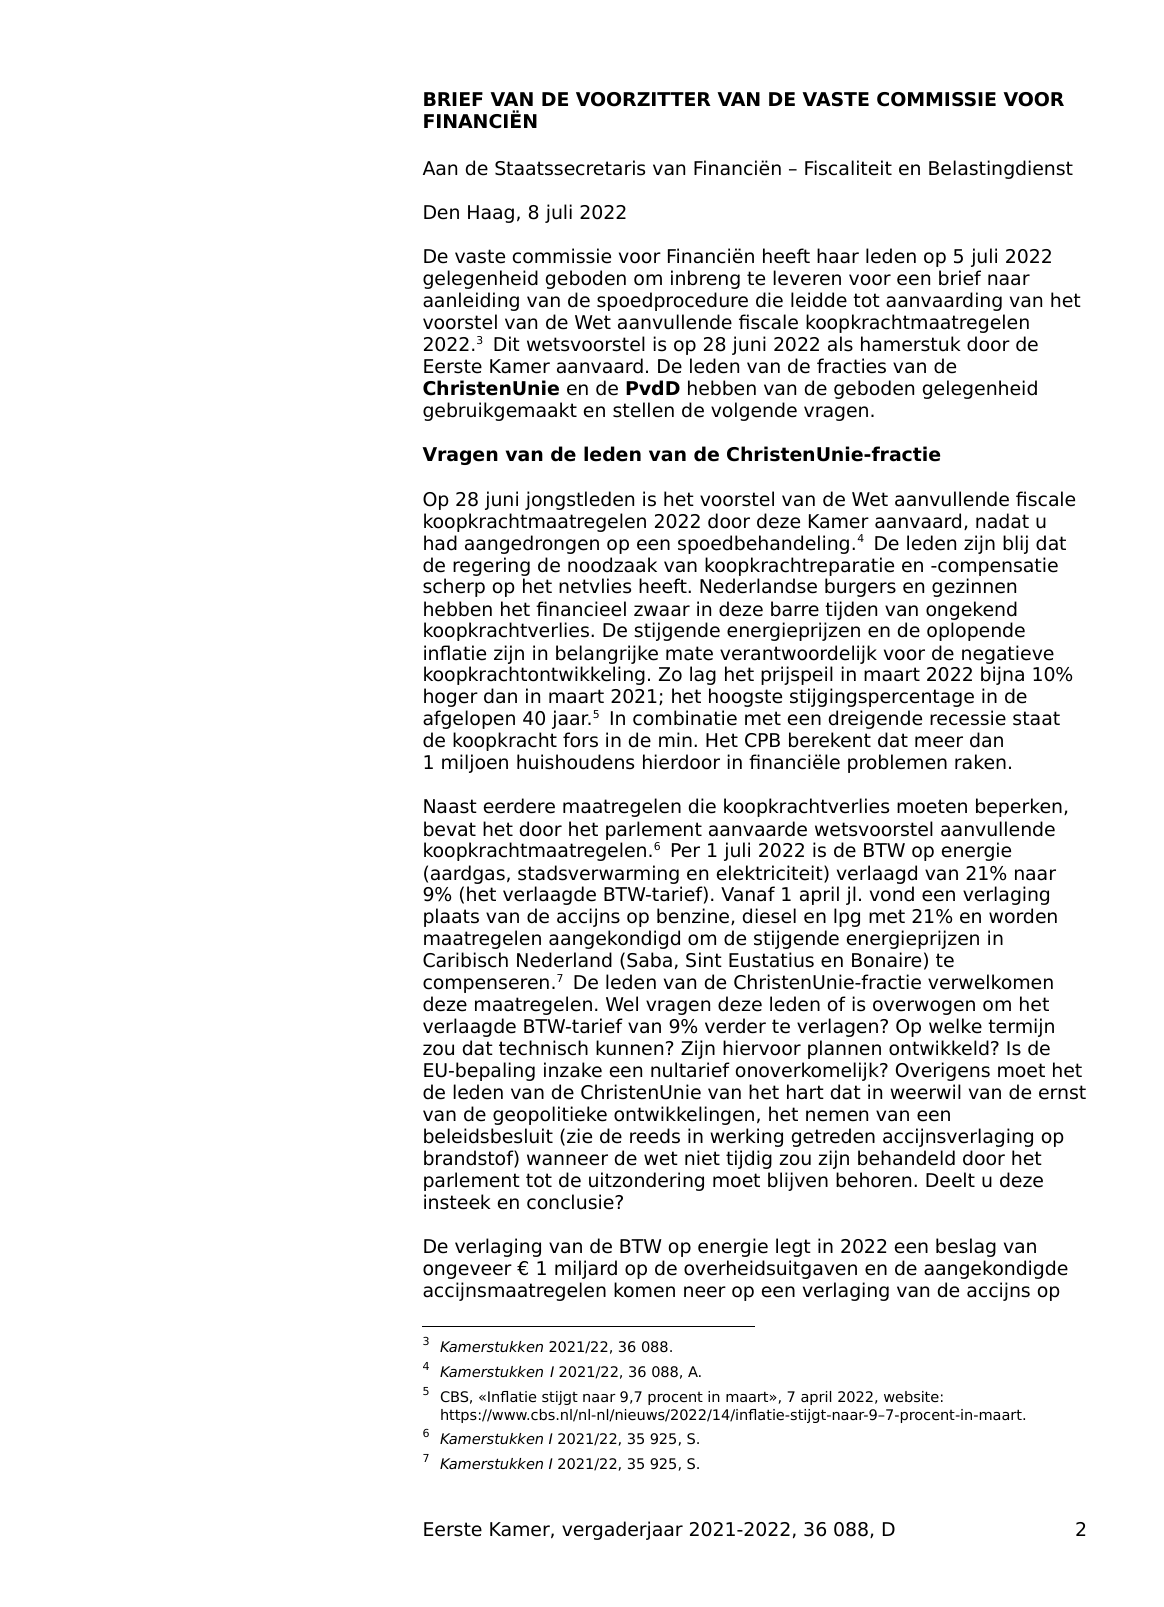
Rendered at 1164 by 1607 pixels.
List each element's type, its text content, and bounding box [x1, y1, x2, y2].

text Kamerstukken I 2021/22, 35 925, S. [422, 1427, 1087, 1449]
text CBS, «Inflatie stijgt naar 9,7 procent in maart», 7 april 2022, website: https://www.cbs.nl/nl-nl/nieuws/2022/14/inflatie-stijgt-naar-9–7-procent-in-maart. [422, 1385, 1087, 1424]
text Kamerstukken 2021/22, 36 088. [422, 1335, 1087, 1357]
text Op 28 juni jongstleden is het voorstel van de Wet aanvullende fiscale koopkrachtmaatregelen 2022 door deze Kamer aanvaard, nadat u had aangedrongen op een spoedbehandeling. De leden zijn blij dat de regering de noodzaak van koopkrachtreparatie en -compensatie scherp op het netvlies heeft. Nederlandse burgers en gezinnen hebben het financieel zwaar in deze barre tijden van ongekend koopkrachtverlies. De stijgende energieprijzen en de oplopende inflatie zijn in belangrijke mate verantwoordelijk voor de negatieve koopkrachtontwikkeling. Zo lag het prijspeil in maart 2022 bijna 10% hoger dan in maart 2021; het hoogste stijgingspercentage in de afgelopen 40 jaar. In combinatie met een dreigende recessie staat de koopkracht fors in de min. Het CPB berekent dat meer dan 1 miljoen huishoudens hierdoor in financiële problemen raken. [422, 488, 1087, 774]
text Den Haag, 8 juli 2022 [422, 202, 1087, 224]
text De vaste commissie voor Financiën heeft haar leden op 5 juli 2022 gelegenheid geboden om inbreng te leveren voor een brief naar aanleiding van de spoedprocedure die leidde tot aanvaarding van het voorstel van de Wet aanvullende fiscale koopkrachtmaatregelen 2022. Dit wetsvoorstel is op 28 juni 2022 als hamerstuk door de Eerste Kamer aanvaard. De leden van de fracties van de ChristenUnie en de PvdD hebben van de geboden gelegenheid gebruikgemaakt en stellen de volgende vragen. [422, 246, 1087, 422]
text Aan de Staatssecretaris van Financiën – Fiscaliteit en Belastingdienst [422, 158, 1087, 180]
text De verlaging van de BTW op energie legt in 2022 een beslag van ongeveer € 1 miljard op de overheidsuitgaven en de aangekondigde accijnsmaatregelen komen neer op een verlaging van de accijns op [422, 1236, 1087, 1302]
subtitle BRIEF VAN DE VOORZITTER VAN DE VASTE COMMISSIE VOOR FINANCIËN [422, 89, 1087, 133]
text Kamerstukken I 2021/22, 36 088, A. [422, 1360, 1087, 1382]
text Naast eerdere maatregelen die koopkrachtverlies moeten beperken, bevat het door het parlement aanvaarde wetsvoorstel aanvullende koopkrachtmaatregelen. Per 1 juli 2022 is de BTW op energie (aardgas, stadsverwarming en elektriciteit) verlaagd van 21% naar 9% (het verlaagde BTW-tarief). Vanaf 1 april jl. vond een verlaging plaats van de accijns op benzine, diesel en lpg met 21% en worden maatregelen aangekondigd om de stijgende energieprijzen in Caribisch Nederland (Saba, Sint Eustatius en Bonaire) te compenseren. De leden van de ChristenUnie-fractie verwelkomen deze maatregelen. Wel vragen deze leden of is overwogen om het verlaagde BTW-tarief van 9% verder te verlagen? Op welke termijn zou dat technisch kunnen? Zijn hiervoor plannen ontwikkeld? Is de EU-bepaling inzake een nultarief onoverkomelijk? Overigens moet het de leden van de ChristenUnie van het hart dat in weerwil van de ernst van de geopolitieke ontwikkelingen, het nemen van een beleidsbesluit (zie de reeds in werking getreden accijnsverlaging op brandstof) wanneer de wet niet tijdig zou zijn behandeld door het parlement tot de uitzondering moet blijven behoren. Deelt u deze insteek en conclusie? [422, 796, 1087, 1214]
text Kamerstukken I 2021/22, 35 925, S. [422, 1452, 1087, 1474]
subtitle Vragen van de leden van de ChristenUnie-fractie [422, 444, 1087, 466]
